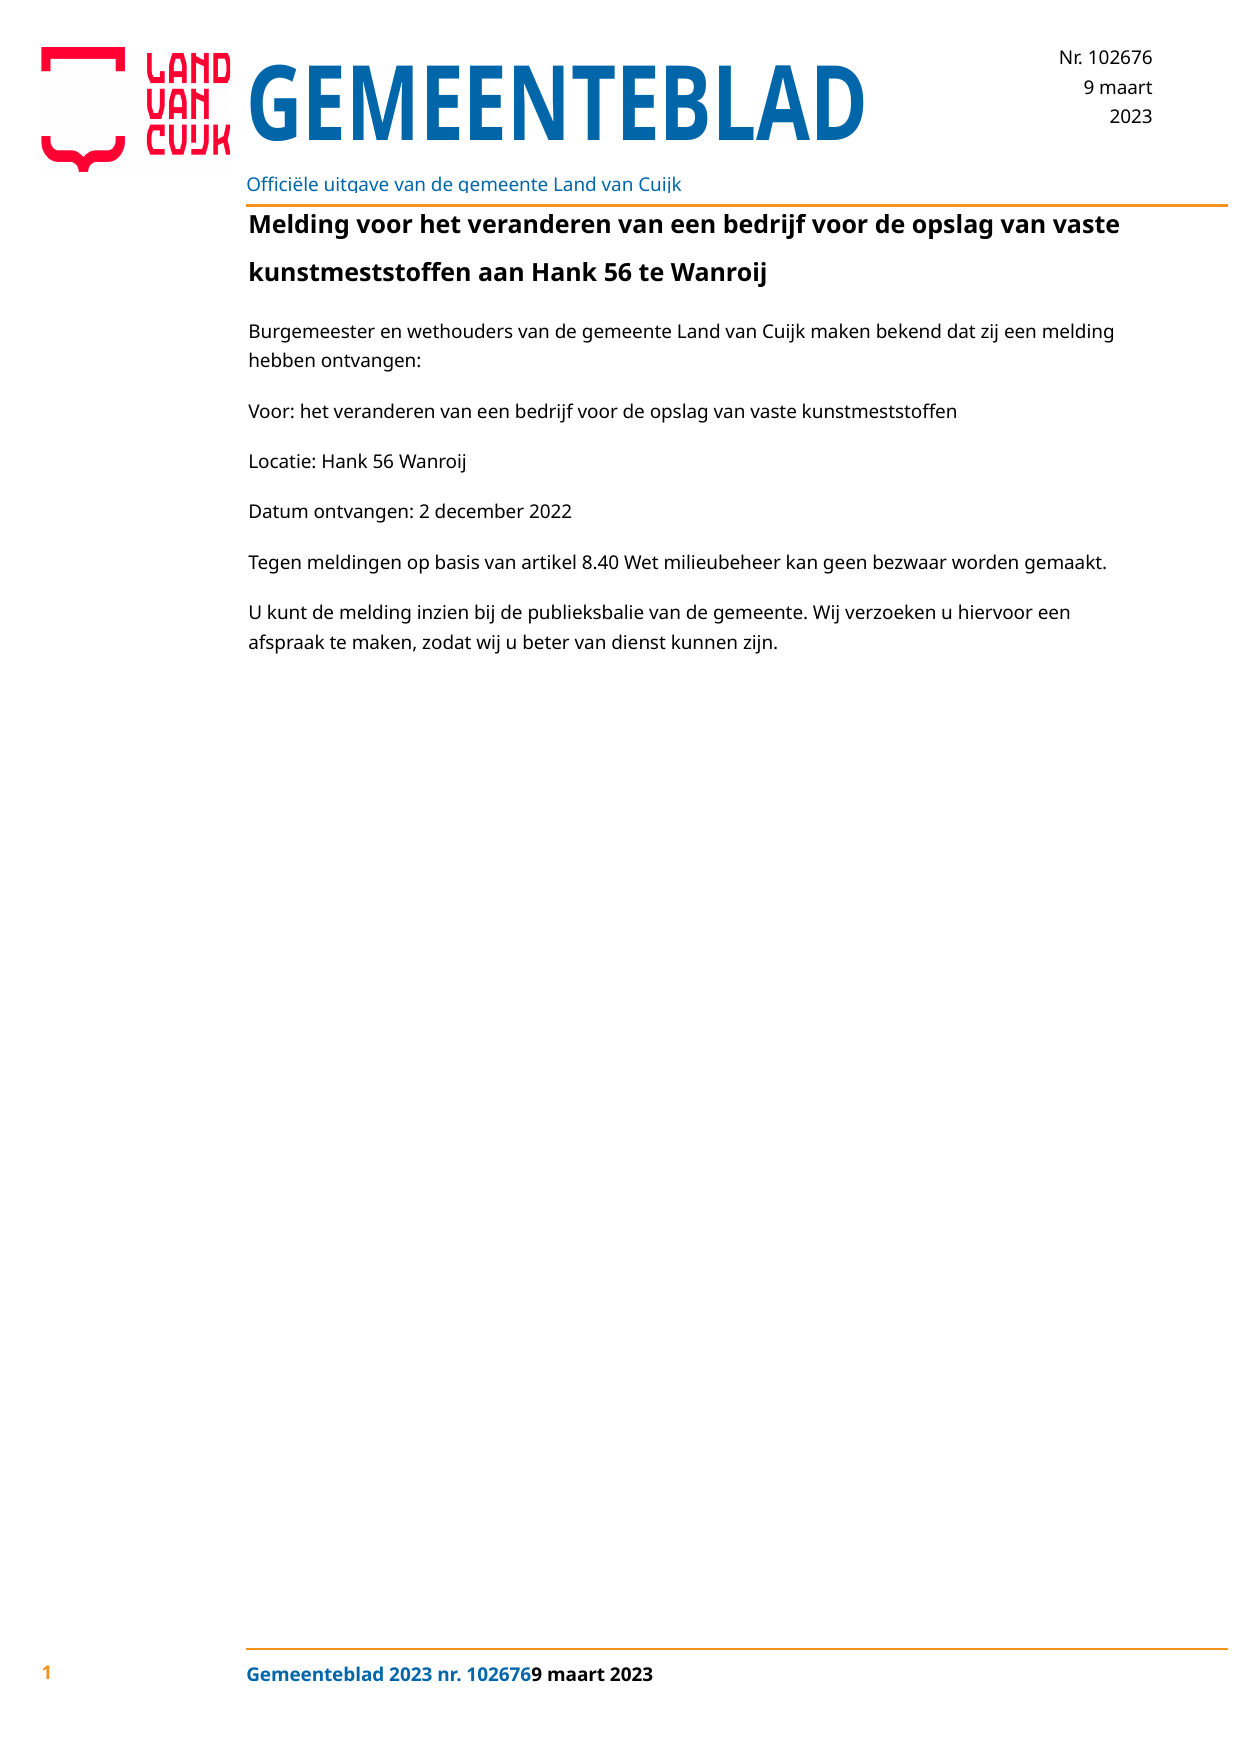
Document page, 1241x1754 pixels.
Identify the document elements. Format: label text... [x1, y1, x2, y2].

text Tegen meldingen op basis van artikel 8.40 Wet milieubeheer kan geen bezwaar worden gemaakt. [248, 549, 1152, 575]
text Burgemeester en wethouders van de gemeente Land van Cuijk maken bekend dat zij een melding hebben ontvangen: [248, 318, 1152, 373]
text Melding voor het veranderen van een bedrijf voor de opslag van vaste kunstmeststoffen aan Hank 56 te Wanroij [248, 207, 1152, 288]
text Datum ontvangen: 2 december 2022 [248, 499, 1152, 524]
text U kunt de melding inzien bij de publieksbalie van de gemeente. Wij verzoeken u hiervoor een afspraak te maken, zodat wij u beter van dienst kunnen zijn. [248, 599, 1152, 655]
picture [41, 47, 231, 172]
text Locatie: Hank 56 Wanroij [248, 448, 1152, 474]
text Voor: het veranderen van een bedrijf voor de opslag van vaste kunstmeststoffen [248, 398, 1152, 424]
